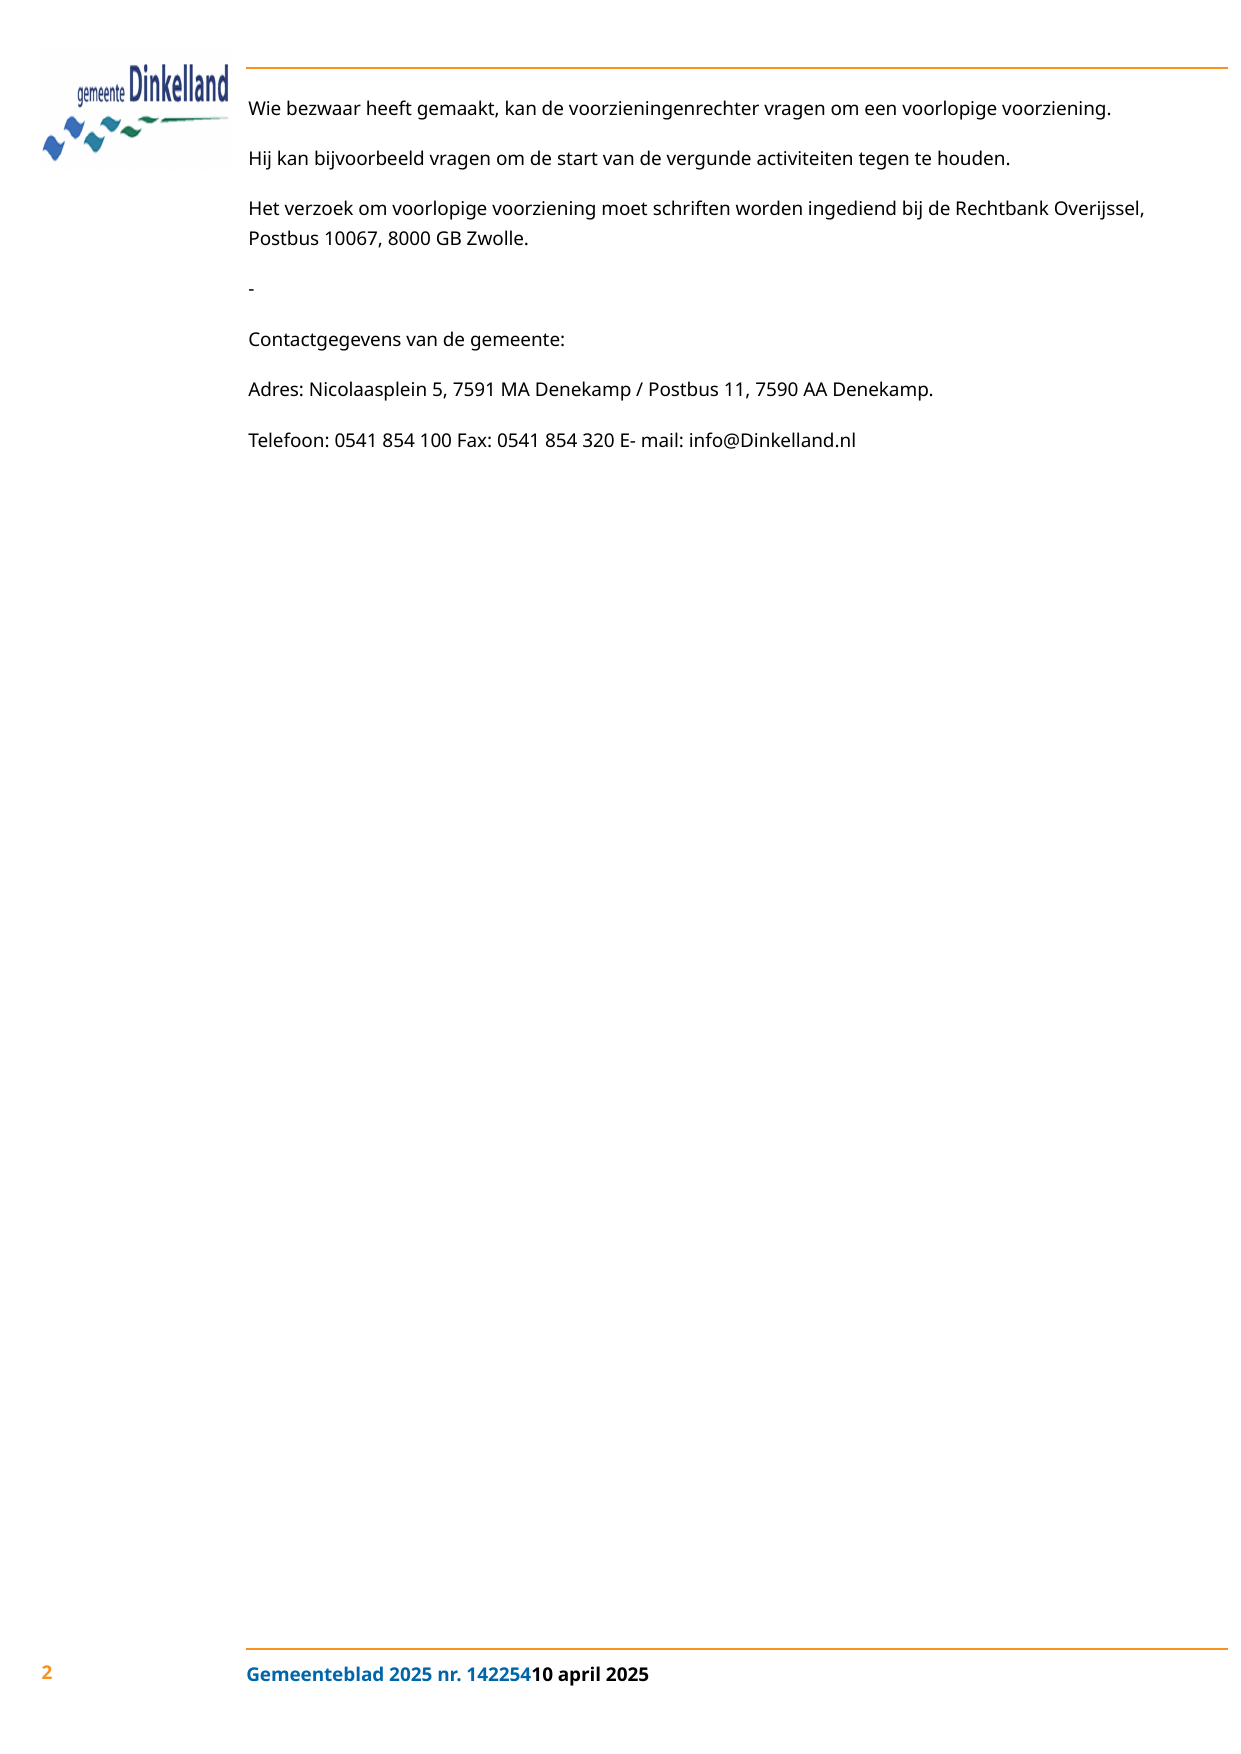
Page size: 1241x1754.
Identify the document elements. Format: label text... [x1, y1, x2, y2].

text Hij kan bijvoorbeeld vragen om de start van de vergunde activiteiten tegen te houden. [248, 145, 1152, 171]
picture [41, 47, 231, 172]
text Contactgegevens van de gemeente: [248, 326, 1152, 352]
text - [248, 276, 1152, 301]
text Adres: Nicolaasplein 5, 7591 MA Denekamp / Postbus 11, 7590 AA Denekamp. [248, 376, 1152, 402]
text Het verzoek om voorlopige voorziening moet schriften worden ingediend bij de Rechtbank Overijssel, Postbus 10067, 8000 GB Zwolle. [248, 196, 1152, 251]
text Telefoon: 0541 854 100 Fax: 0541 854 320 E- mail: info@Dinkelland.nl [248, 427, 1152, 453]
text Wie bezwaar heeft gemaakt, kan de voorzieningenrechter vragen om een voorlopige voorziening. [248, 95, 1152, 121]
